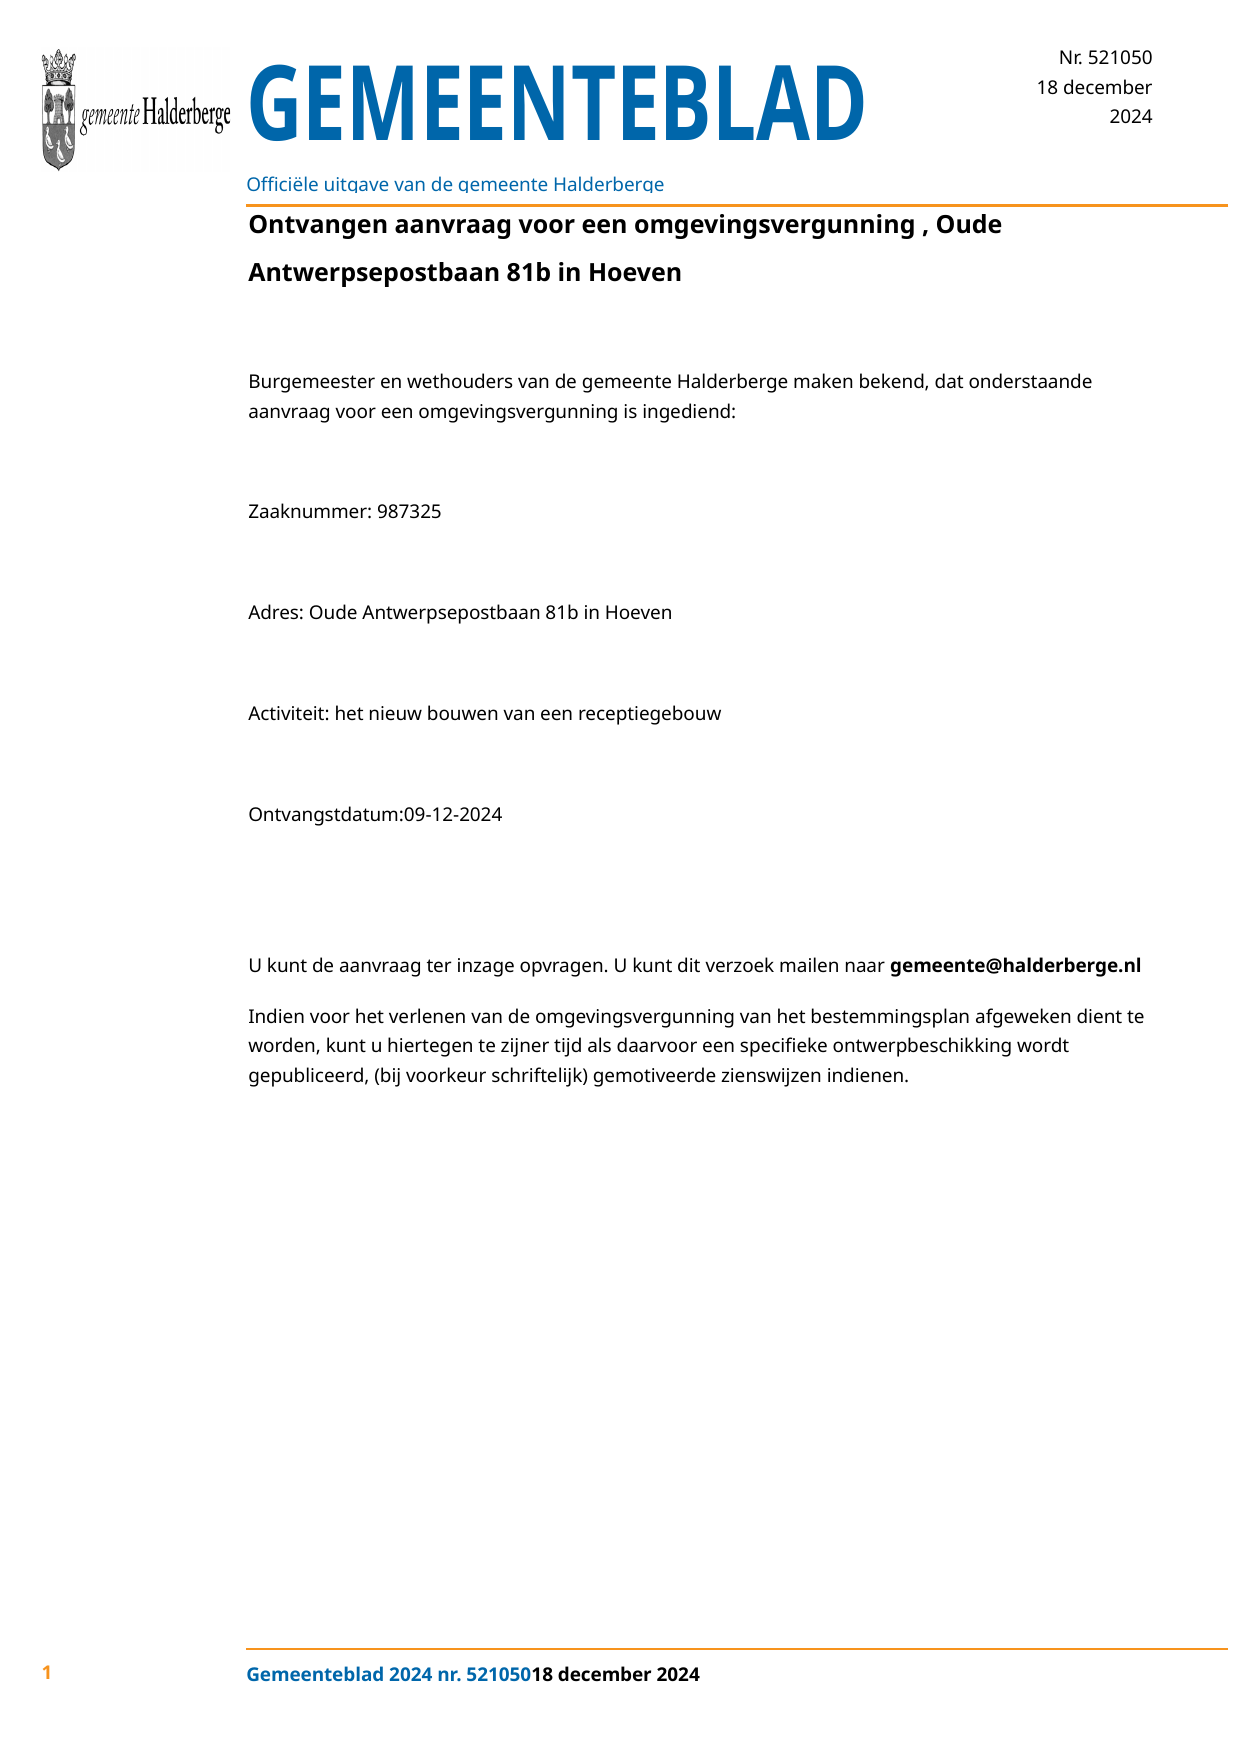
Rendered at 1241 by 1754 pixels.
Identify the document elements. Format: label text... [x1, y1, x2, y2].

text Ontvangen aanvraag voor een omgevingsvergunning , Oude Antwerpsepostbaan 81b in Hoeven [248, 207, 1152, 288]
text Ontvangstdatum:09-12-2024 [248, 801, 1152, 827]
text Zaaknummer: 987325 [248, 499, 1152, 524]
text U kunt de aanvraag ter inzage opvragen. U kunt dit verzoek mailen naar gemeente@halderberge.nl [248, 952, 1152, 978]
picture [41, 47, 231, 172]
text Activiteit: het nieuw bouwen van een receptiegebouw [248, 700, 1152, 726]
text Indien voor het verlenen van de omgevingsvergunning van het bestemmingsplan afgeweken dient te worden, kunt u hiertegen te zijner tijd als daarvoor een specifieke ontwerpbeschikking wordt gepubliceerd, (bij voorkeur schriftelijk) gemotiveerde zienswijzen indienen. [248, 1003, 1152, 1088]
text Burgemeester en wethouders van de gemeente Halderberge maken bekend, dat onderstaande aanvraag voor een omgevingsvergunning is ingediend: [248, 368, 1152, 424]
text Adres: Oude Antwerpsepostbaan 81b in Hoeven [248, 599, 1152, 625]
